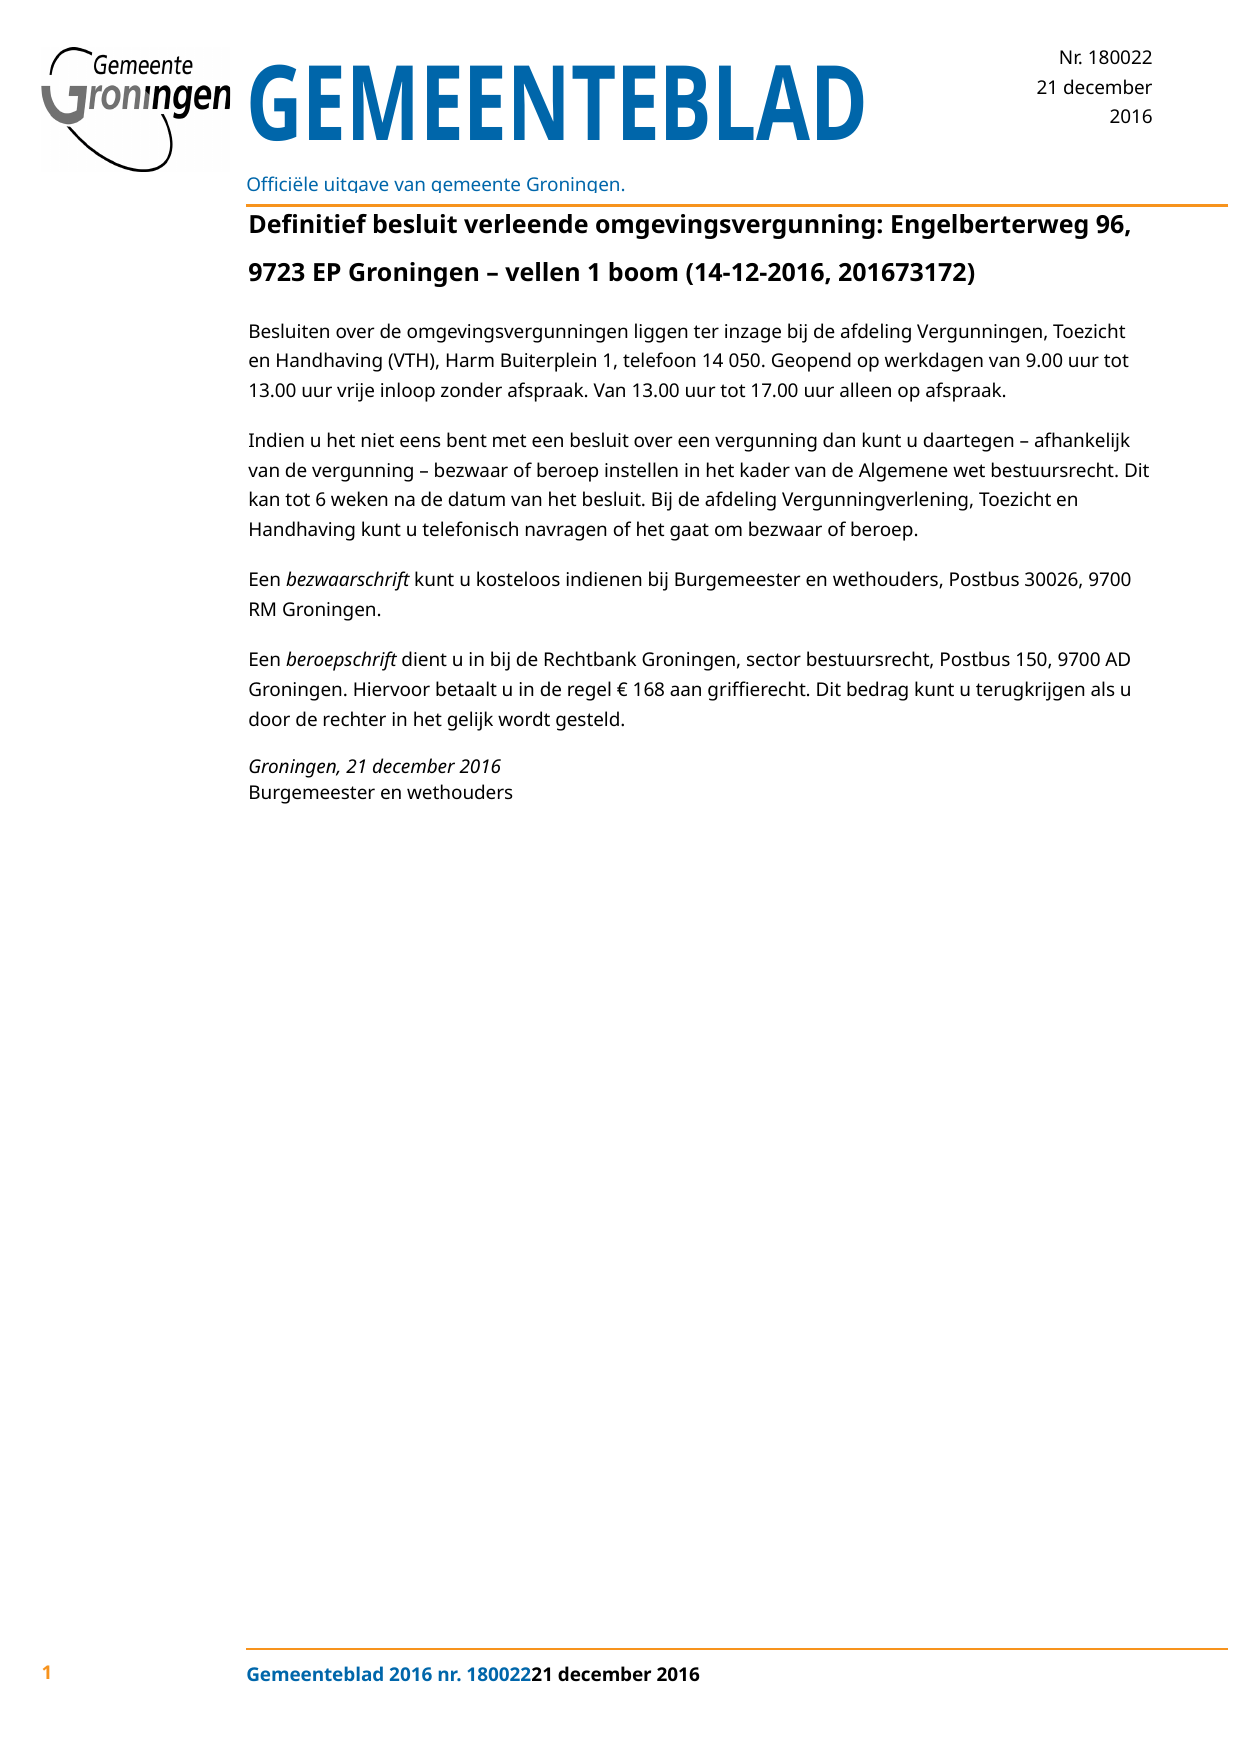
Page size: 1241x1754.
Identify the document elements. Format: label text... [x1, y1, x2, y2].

picture [41, 47, 231, 172]
text Een bezwaarschrift kunt u kosteloos indienen bij Burgemeester en wethouders, Postbus 30026, 9700 RM Groningen. [248, 567, 1152, 622]
text Indien u het niet eens bent met een besluit over een vergunning dan kunt u daartegen – afhankelijk van de vergunning – bezwaar of beroep instellen in het kader van de Algemene wet bestuursrecht. Dit kan tot 6 weken na de datum van het besluit. Bij de afdeling Vergunningverlening, Toezicht en Handhaving kunt u telefonisch navragen of het gaat om bezwaar of beroep. [248, 427, 1152, 542]
text Besluiten over de omgevingsvergunningen liggen ter inzage bij de afdeling Vergunningen, Toezicht en Handhaving (VTH), Harm Buiterplein 1, telefoon 14 050. Geopend op werkdagen van 9.00 uur tot 13.00 uur vrije inloop zonder afspraak. Van 13.00 uur tot 17.00 uur alleen op afspraak. [248, 318, 1152, 403]
text Een beroepschrift dient u in bij de Rechtbank Groningen, sector bestuursrecht, Postbus 150, 9700 AD Groningen. Hiervoor betaalt u in de regel € 168 aan griffierecht. Dit bedrag kunt u terugkrijgen als u door de rechter in het gelijk wordt gesteld. [248, 647, 1152, 732]
text Burgemeester en wethouders [248, 779, 1152, 805]
text Definitief besluit verleende omgevingsvergunning: Engelberterweg 96, 9723 EP Groningen – vellen 1 boom (14-12-2016, 201673172) [248, 207, 1152, 288]
text Groningen, 21 december 2016 [248, 754, 1152, 779]
